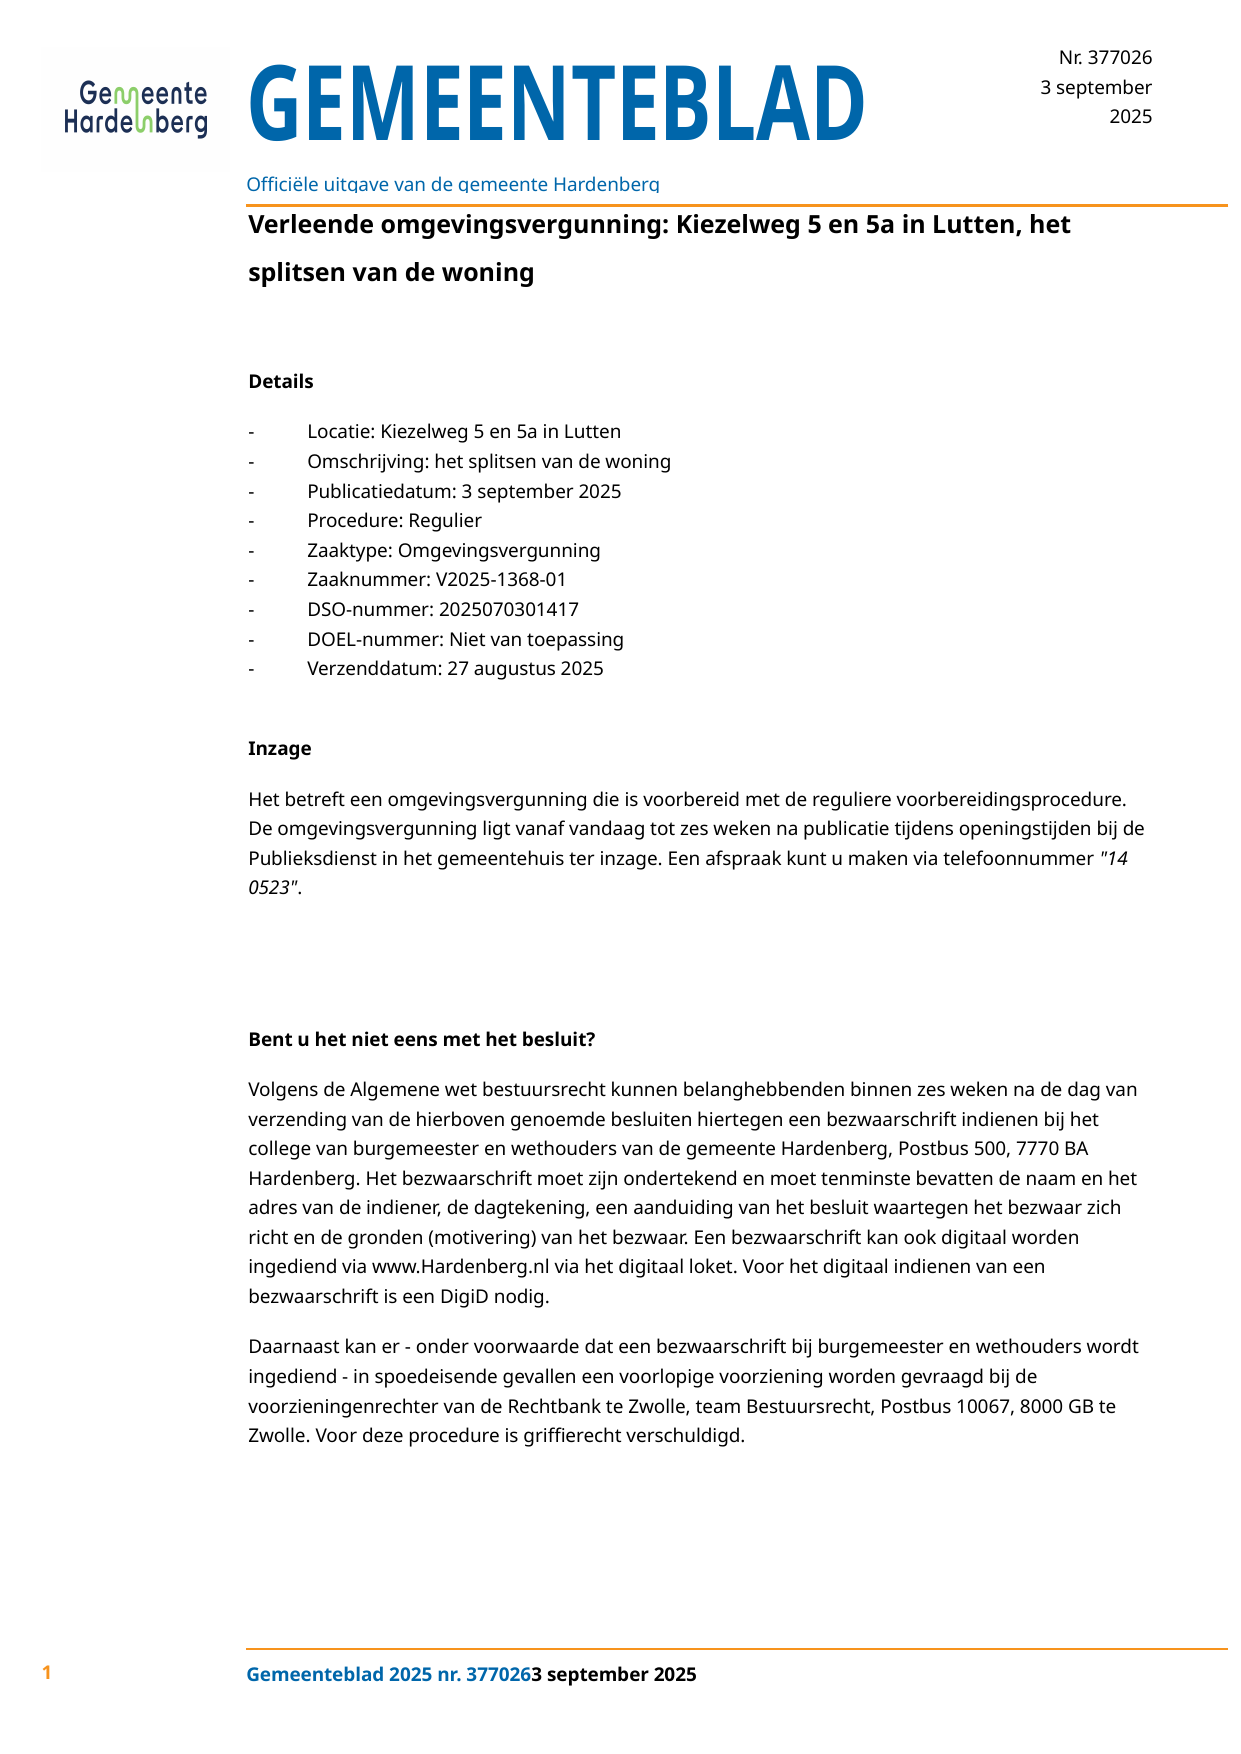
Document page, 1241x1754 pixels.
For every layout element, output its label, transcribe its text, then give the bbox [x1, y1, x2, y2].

list Verzenddatum: 27 augustus 2025 [248, 655, 1152, 681]
list Procedure: Regulier [248, 507, 1152, 533]
text Het betreft een omgevingsvergunning die is voorbereid met de reguliere voorbereidingsprocedure. De omgevingsvergunning ligt vanaf vandaag tot zes weken na publicatie tijdens openingstijden bij de Publieksdienst in het gemeentehuis ter inzage. Een afspraak kunt u maken via telefoonnummer "14 0523". [248, 786, 1152, 900]
picture [41, 47, 231, 172]
list Zaaktype: Omgevingsvergunning [248, 537, 1152, 563]
text Volgens de Algemene wet bestuursrecht kunnen belanghebbenden binnen zes weken na de dag van verzending van de hierboven genoemde besluiten hiertegen een bezwaarschrift indienen bij het college van burgemeester en wethouders van de gemeente Hardenberg, Postbus 500, 7770 BA Hardenberg. Het bezwaarschrift moet zijn ondertekend en moet tenminste bevatten de naam en het adres van de indiener, de dagtekening, een aanduiding van het besluit waartegen het bezwaar zich richt en de gronden (motivering) van het bezwaar. Een bezwaarschrift kan ook digitaal worden ingediend via www.Hardenberg.nl via het digitaal loket. Voor het digitaal indienen van een bezwaarschrift is een DigiD nodig. [248, 1076, 1152, 1309]
list DOEL-nummer: Niet van toepassing [248, 626, 1152, 652]
text Details [248, 368, 1152, 394]
list Omschrijving: het splitsen van de woning [248, 448, 1152, 474]
list Publicatiedatum: 3 september 2025 [248, 478, 1152, 504]
text Verleende omgevingsvergunning: Kiezelweg 5 en 5a in Lutten, het splitsen van de woning [248, 207, 1152, 288]
text Inzage [248, 735, 1152, 761]
text Bent u het niet eens met het besluit? [248, 1026, 1152, 1052]
list Locatie: Kiezelweg 5 en 5a in Lutten [248, 419, 1152, 444]
text Daarnaast kan er - onder voorwaarde dat een bezwaarschrift bij burgemeester en wethouders wordt ingediend - in spoedeisende gevallen een voorlopige voorziening worden gevraagd bij de voorzieningenrechter van de Rechtbank te Zwolle, team Bestuursrecht, Postbus 10067, 8000 GB te Zwolle. Voor deze procedure is griffierecht verschuldigd. [248, 1334, 1152, 1448]
list DSO-nummer: 2025070301417 [248, 596, 1152, 622]
list Zaaknummer: V2025-1368-01 [248, 567, 1152, 592]
